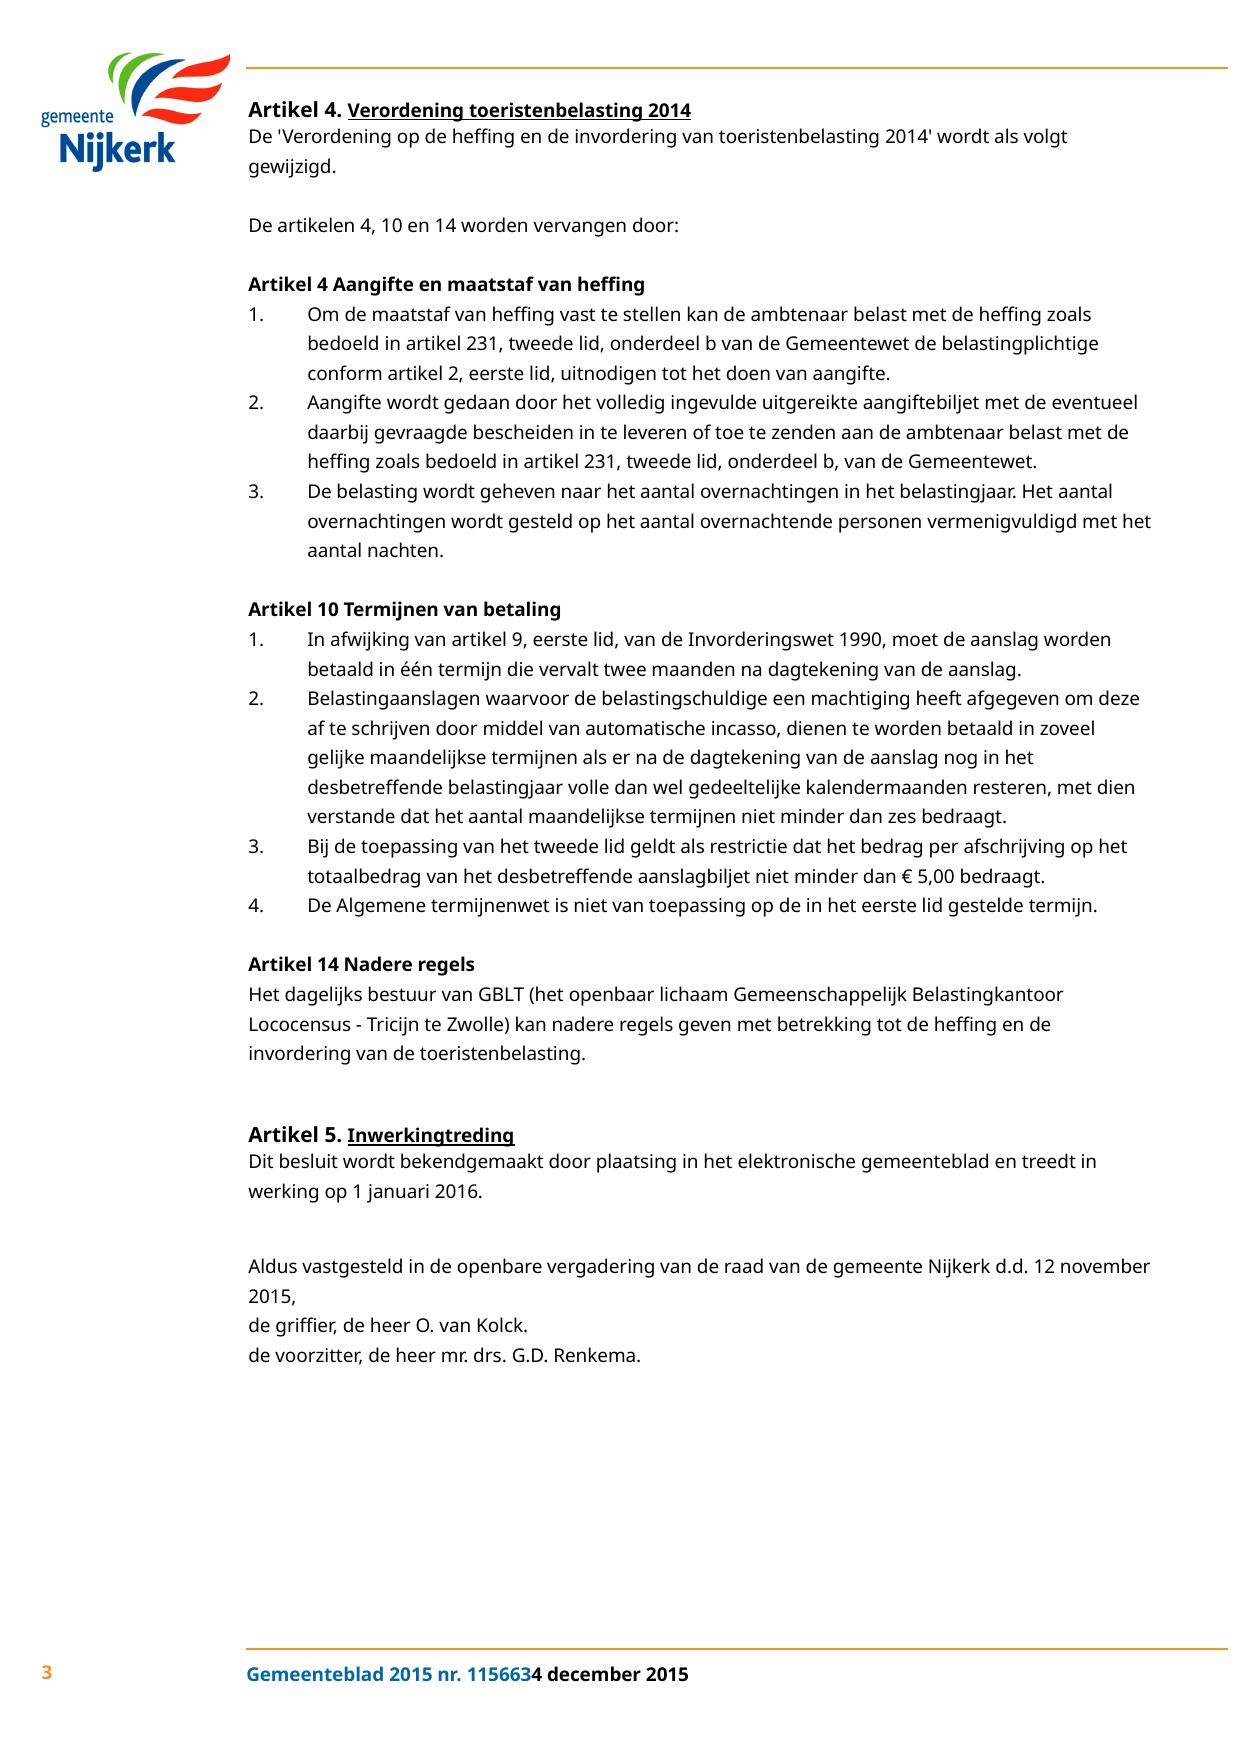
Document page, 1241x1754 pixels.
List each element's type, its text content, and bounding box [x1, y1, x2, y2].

text De artikelen 4, 10 en 14 worden vervangen door: [248, 212, 1152, 238]
list Bij de toepassing van het tweede lid geldt als restrictie dat het bedrag per afschrijving op het totaalbedrag van het desbetreffende aanslagbiljet niet minder dan € 5,00 bedraagt. [248, 833, 1152, 888]
list Belastingaanslagen waarvoor de belastingschuldige een machtiging heeft afgegeven om deze af te schrijven door middel van automatische incasso, dienen te worden betaald in zoveel gelijke maandelijkse termijnen als er na de dagtekening van de aanslag nog in het desbetreffende belastingjaar volle dan wel gedeeltelijke kalendermaanden resteren, met dien verstande dat het aantal maandelijkse termijnen niet minder dan zes bedraagt. [248, 685, 1152, 829]
text Aldus vastgesteld in de openbare vergadering van de raad van de gemeente Nijkerk d.d. 12 november 2015, [248, 1253, 1152, 1309]
text Het dagelijks bestuur van GBLT (het openbaar lichaam Gemeenschappelijk Belastingkantoor Lococensus - Tricijn te Zwolle) kan nadere regels geven met betrekking tot de heffing en de invordering van de toeristenbelasting. [248, 981, 1152, 1066]
text de griffier, de heer O. van Kolck. [248, 1313, 1152, 1338]
picture [41, 47, 231, 172]
list Om de maatstaf van heffing vast te stellen kan de ambtenaar belast met de heffing zoals bedoeld in artikel 231, tweede lid, onderdeel b van de Gemeentewet de belastingplichtige conform artikel 2, eerste lid, uitnodigen tot het doen van aangifte. [248, 301, 1152, 386]
text Dit besluit wordt bekendgemaakt door plaatsing in het elektronische gemeenteblad en treedt in werking op 1 januari 2016. [248, 1149, 1152, 1204]
text Artikel 4 Aangifte en maatstaf van heffing [248, 271, 1152, 297]
text Artikel 4. Verordening toeristenbelasting 2014 [248, 95, 1152, 123]
list In afwijking van artikel 9, eerste lid, van de Invorderingswet 1990, moet de aanslag worden betaald in één termijn die vervalt twee maanden na dagtekening van de aanslag. [248, 626, 1152, 681]
list Aangifte wordt gedaan door het volledig ingevulde uitgereikte aangiftebiljet met de eventueel daarbij gevraagde bescheiden in te leveren of toe te zenden aan de ambtenaar belast met de heffing zoals bedoeld in artikel 231, tweede lid, onderdeel b, van de Gemeentewet. [248, 389, 1152, 474]
text Artikel 5. Inwerkingtreding [248, 1120, 1152, 1149]
list De Algemene termijnenwet is niet van toepassing op de in het eerste lid gestelde termijn. [248, 892, 1152, 918]
text Artikel 14 Nadere regels [248, 952, 1152, 977]
text Artikel 10 Termijnen van betaling [248, 597, 1152, 622]
list De belasting wordt geheven naar het aantal overnachtingen in het belastingjaar. Het aantal overnachtingen wordt gesteld op het aantal overnachtende personen vermenigvuldigd met het aantal nachten. [248, 478, 1152, 563]
text de voorzitter, de heer mr. drs. G.D. Renkema. [248, 1342, 1152, 1368]
text De 'Verordening op de heffing en de invordering van toeristenbelasting 2014' wordt als volgt gewijzigd. [248, 123, 1152, 178]
